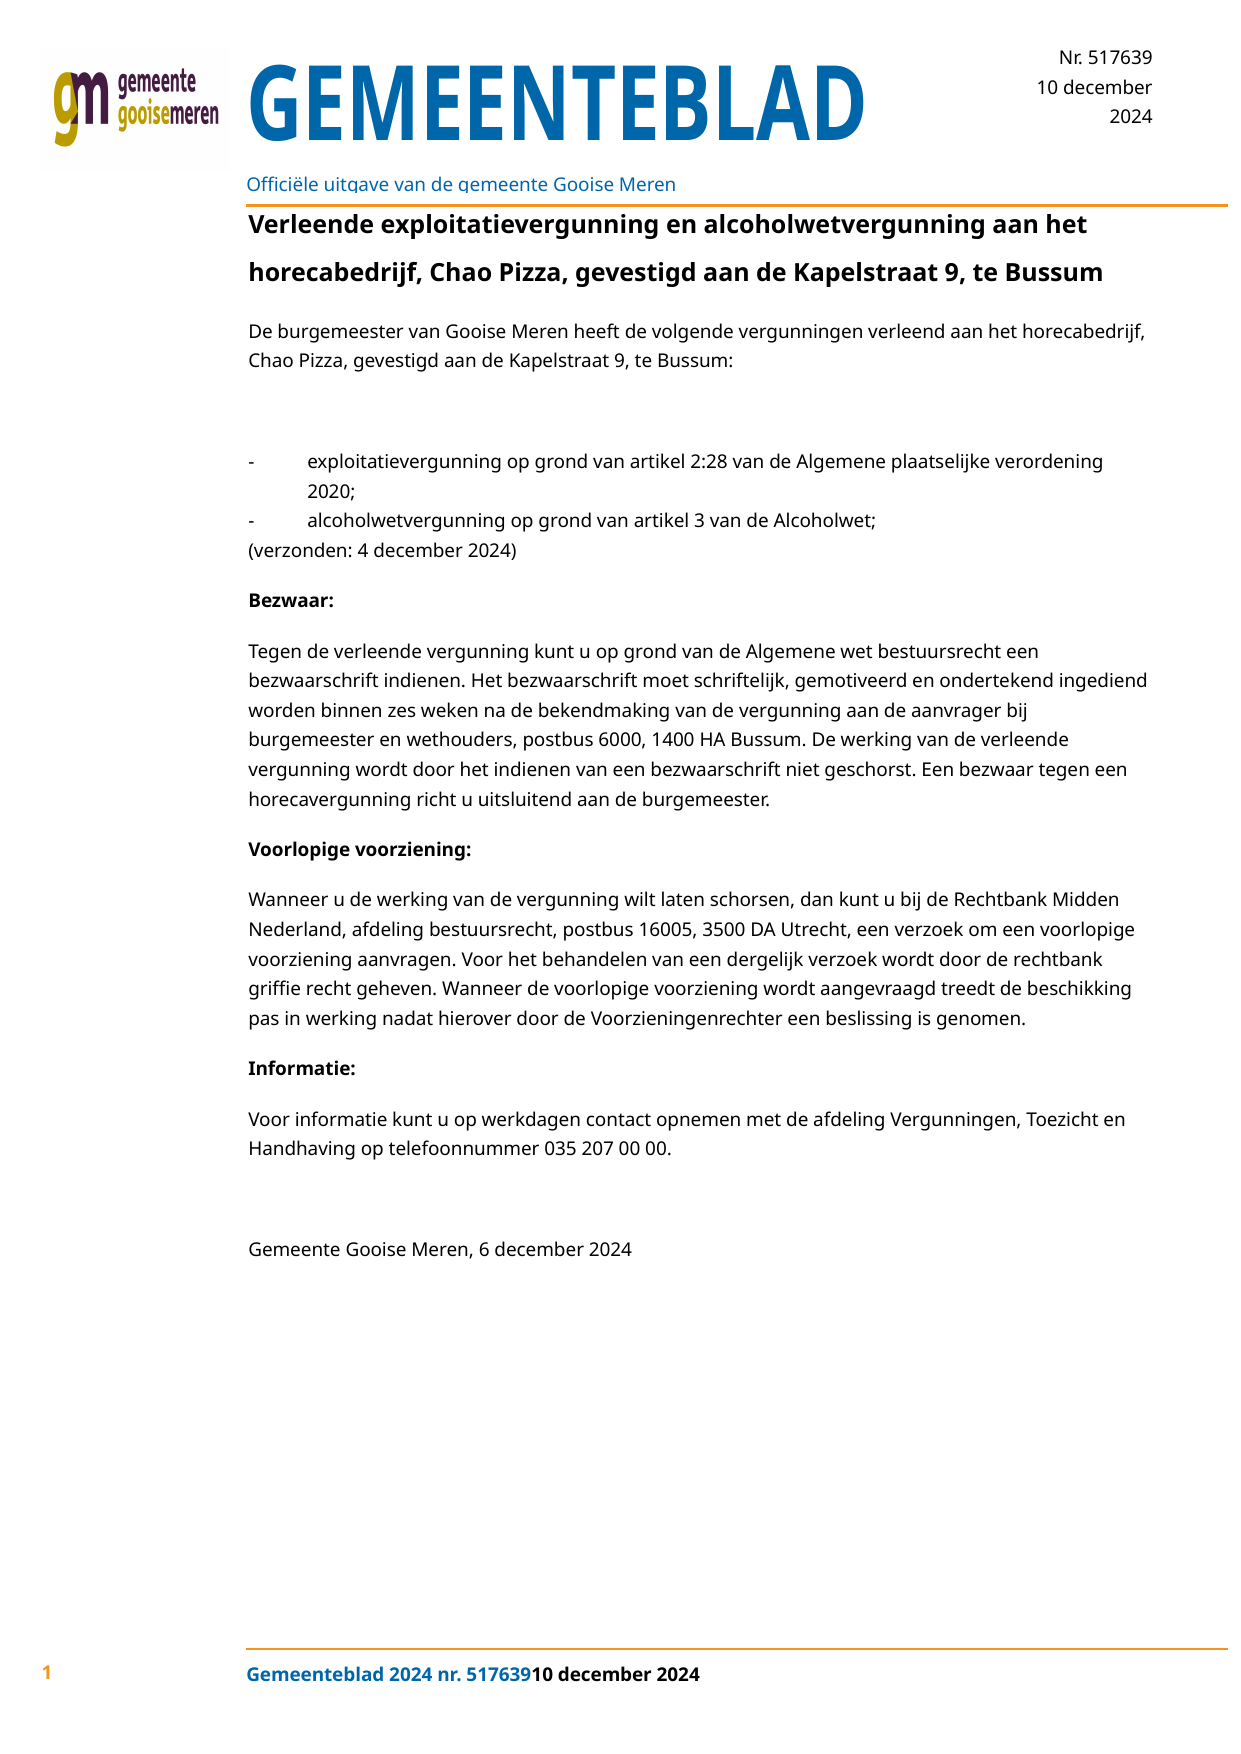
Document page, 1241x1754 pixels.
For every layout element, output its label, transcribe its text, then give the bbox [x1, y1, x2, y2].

text Tegen de verleende vergunning kunt u op grond van de Algemene wet bestuursrecht een bezwaarschrift indienen. Het bezwaarschrift moet schriftelijk, gemotiveerd en ondertekend ingediend worden binnen zes weken na de bekendmaking van de vergunning aan de aanvrager bij burgemeester en wethouders, postbus 6000, 1400 HA Bussum. De werking van de verleende vergunning wordt door het indienen van een bezwaarschrift niet geschorst. Een bezwaar tegen een horecavergunning richt u uitsluitend aan de burgemeester. [248, 638, 1152, 812]
text Voor informatie kunt u op werkdagen contact opnemen met de afdeling Vergunningen, Toezicht en Handhaving op telefoonnummer 035 207 00 00. [248, 1106, 1152, 1161]
text De burgemeester van Gooise Meren heeft de volgende vergunningen verleend aan het horecabedrijf, Chao Pizza, gevestigd aan de Kapelstraat 9, te Bussum: [248, 318, 1152, 373]
text Informatie: [248, 1055, 1152, 1081]
text Bezwaar: [248, 587, 1152, 613]
text Voorlopige voorziening: [248, 836, 1152, 862]
text (verzonden: 4 december 2024) [248, 537, 1152, 563]
list exploitatievergunning op grond van artikel 2:28 van de Algemene plaatselijke verordening 2020; [248, 448, 1152, 504]
text Wanneer u de werking van de vergunning wilt laten schorsen, dan kunt u bij de Rechtbank Midden Nederland, afdeling bestuursrecht, postbus 16005, 3500 DA Utrecht, een verzoek om een voorlopige voorziening aanvragen. Voor het behandelen van een dergelijk verzoek wordt door de rechtbank griffie recht geheven. Wanneer de voorlopige voorziening wordt aangevraagd treedt de beschikking pas in werking nadat hierover door de Voorzieningenrechter een beslissing is genomen. [248, 887, 1152, 1031]
text Verleende exploitatievergunning en alcoholwetvergunning aan het horecabedrijf, Chao Pizza, gevestigd aan de Kapelstraat 9, te Bussum [248, 207, 1152, 288]
picture [41, 47, 231, 172]
text Gemeente Gooise Meren, 6 december 2024 [248, 1236, 1152, 1262]
list alcoholwetvergunning op grond van artikel 3 van de Alcoholwet; [248, 507, 1152, 533]
